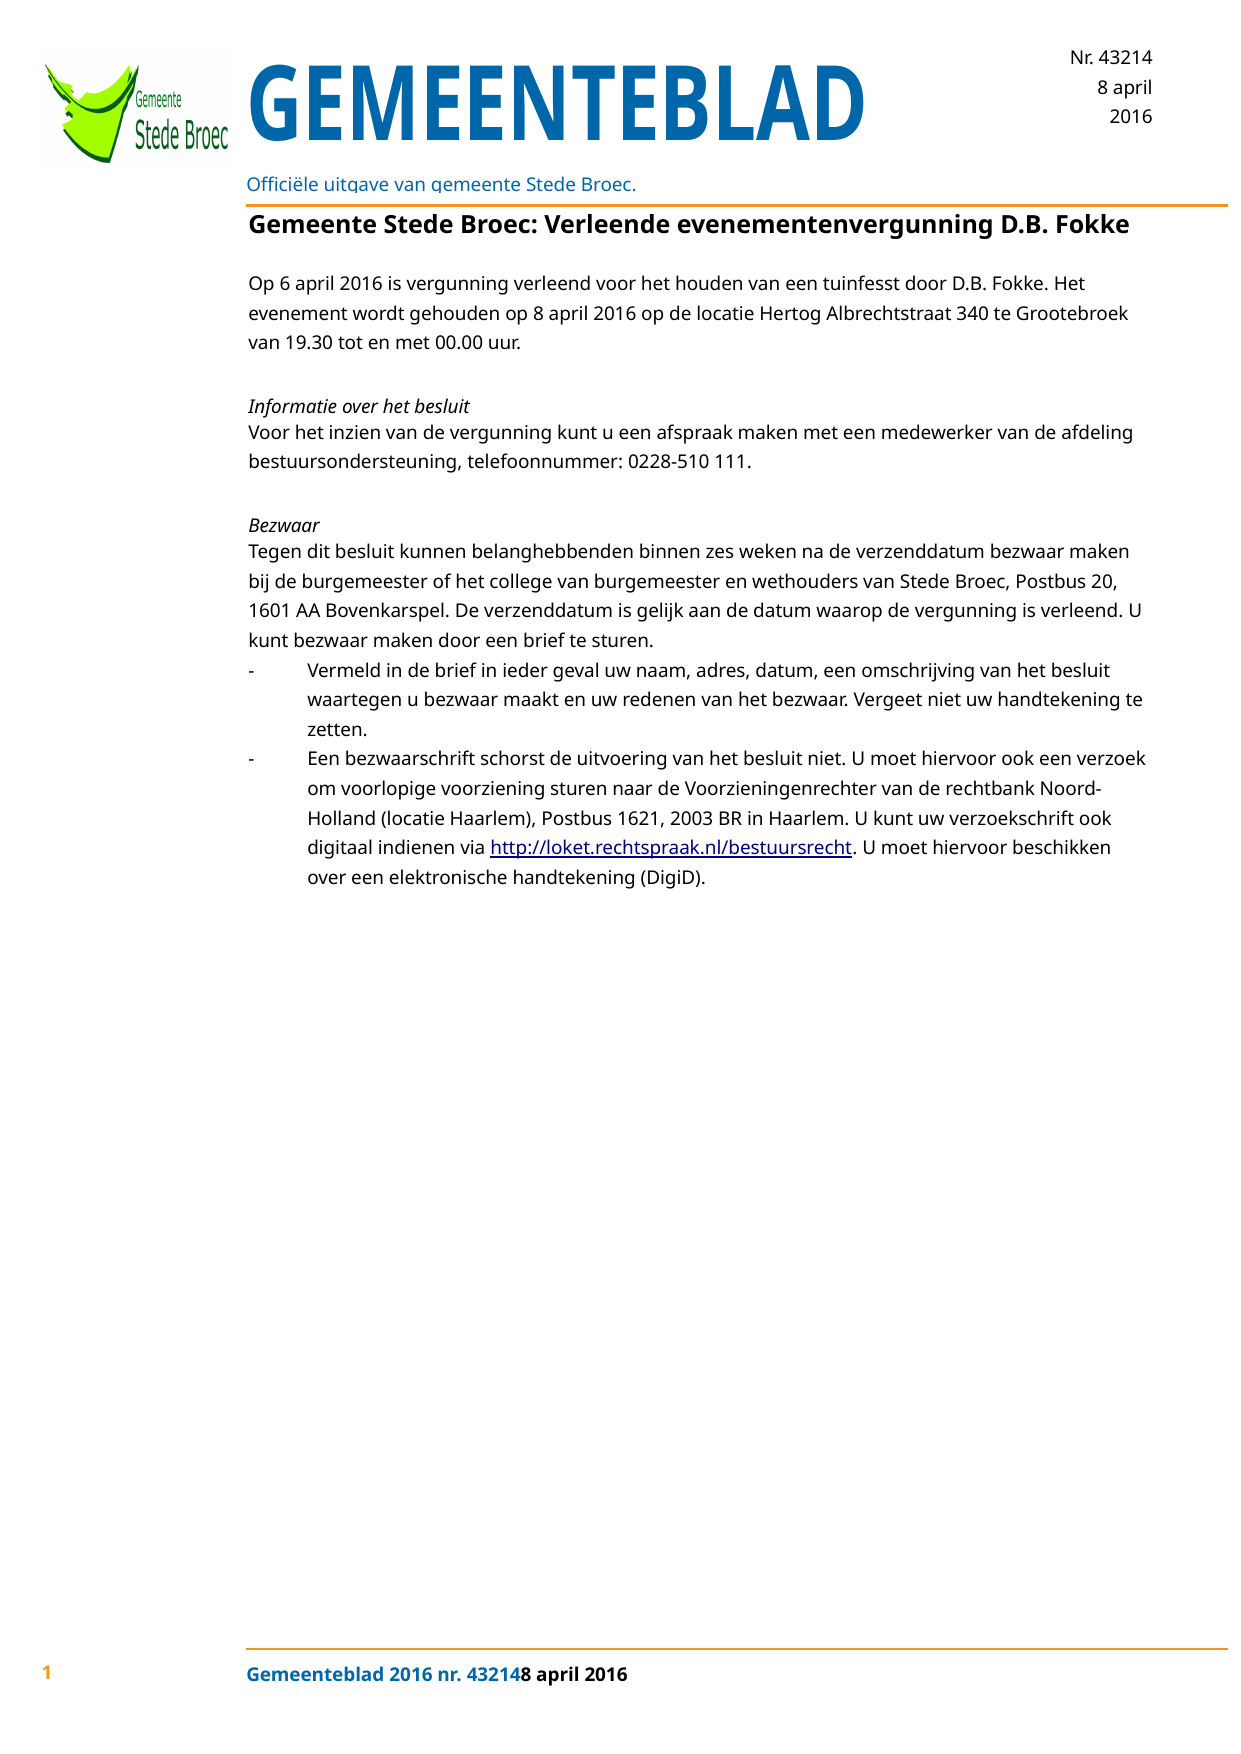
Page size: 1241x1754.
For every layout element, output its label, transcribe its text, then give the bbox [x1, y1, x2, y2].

text Bezwaar [248, 513, 1152, 538]
text Op 6 april 2016 is vergunning verleend voor het houden van een tuinfesst door D.B. Fokke. Het evenement wordt gehouden op 8 april 2016 op de locatie Hertog Albrechtstraat 340 te Grootebroek van 19.30 tot en met 00.00 uur. [248, 270, 1152, 355]
list Een bezwaarschrift schorst de uitvoering van het besluit niet. U moet hiervoor ook een verzoek om voorlopige voorziening sturen naar de Voorzieningenrechter van de rechtbank Noord-Holland (locatie Haarlem), Postbus 1621, 2003 BR in Haarlem. U kunt uw verzoekschrift ook digitaal indienen via http://loket.rechtspraak.nl/bestuursrecht. U moet hiervoor beschikken over een elektronische handtekening (DigiD). [248, 746, 1152, 889]
text Informatie over het besluit [248, 393, 1152, 419]
text Gemeente Stede Broec: Verleende evenementenvergunning D.B. Fokke [248, 207, 1152, 241]
text Tegen dit besluit kunnen belanghebbenden binnen zes weken na de verzenddatum bezwaar maken bij de burgemeester of het college van burgemeester en wethouders van Stede Broec, Postbus 20, 1601 AA Bovenkarspel. De verzenddatum is gelijk aan de datum waarop de vergunning is verleend. U kunt bezwaar maken door een brief te sturen. [248, 538, 1152, 653]
text Voor het inzien van de vergunning kunt u een afspraak maken met een medewerker van de afdeling bestuursondersteuning, telefoonnummer: 0228-510 111. [248, 419, 1152, 474]
picture [41, 47, 231, 172]
list Vermeld in de brief in ieder geval uw naam, adres, datum, een omschrijving van het besluit waartegen u bezwaar maakt en uw redenen van het bezwaar. Vergeet niet uw handtekening te zetten. [248, 657, 1152, 742]
